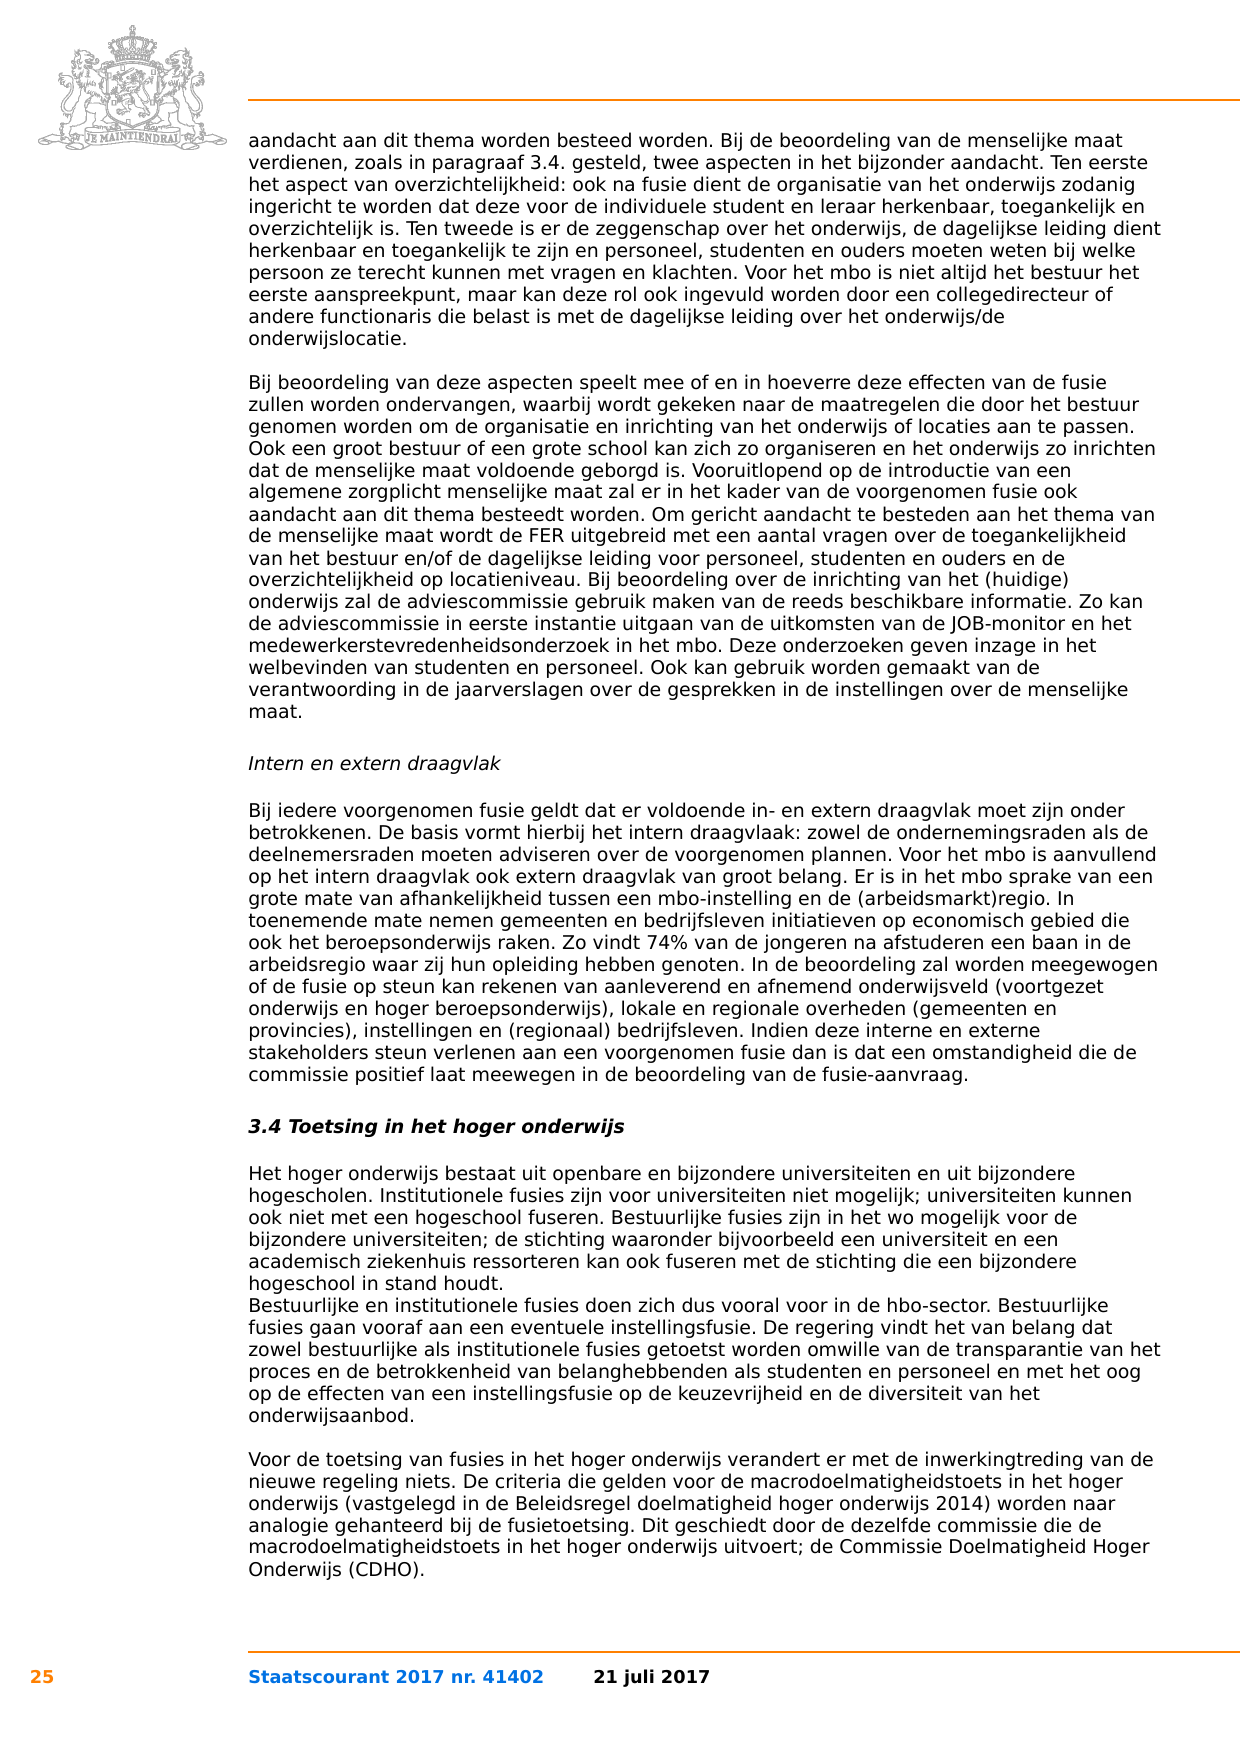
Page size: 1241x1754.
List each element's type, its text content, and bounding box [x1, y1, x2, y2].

text Het hoger onderwijs bestaat uit openbare en bijzondere universiteiten en uit bijzondere hogescholen. Institutionele fusies zijn voor universiteiten niet mogelijk; universiteiten kunnen ook niet met een hogeschool fuseren. Bestuurlijke fusies zijn in het wo mogelijk voor de bijzondere universiteiten; de stichting waaronder bijvoorbeeld een universiteit en een academisch ziekenhuis ressorteren kan ook fuseren met de stichting die een bijzondere hogeschool in stand houdt. [248, 1163, 1163, 1295]
subtitle Intern en extern draagvlak [248, 753, 1163, 775]
text Bij iedere voorgenomen fusie geldt dat er voldoende in- en extern draagvlak moet zijn onder betrokkenen. De basis vormt hierbij het intern draagvlaak: zowel de ondernemingsraden als de deelnemersraden moeten adviseren over de voorgenomen plannen. Voor het mbo is aanvullend op het intern draagvlak ook extern draagvlak van groot belang. Er is in het mbo sprake van een grote mate van afhankelijkheid tussen een mbo-instelling en de (arbeidsmarkt)regio. In toenemende mate nemen gemeenten en bedrijfsleven initiatieven op economisch gebied die ook het beroepsonderwijs raken. Zo vindt 74% van de jongeren na afstuderen een baan in de arbeidsregio waar zij hun opleiding hebben genoten. In de beoordeling zal worden meegewogen of de fusie op steun kan rekenen van aanleverend en afnemend onderwijsveld (voortgezet onderwijs en hoger beroepsonderwijs), lokale en regionale overheden (gemeenten en provincies), instellingen en (regionaal) bedrijfsleven. Indien deze interne en externe stakeholders steun verlenen aan een voorgenomen fusie dan is dat een omstandigheid die de commissie positief laat meewegen in de beoordeling van de fusie-aanvraag. [248, 800, 1163, 1086]
text Voor de toetsing van fusies in het hoger onderwijs verandert er met de inwerkingtreding van de nieuwe regeling niets. De criteria die gelden voor de macrodoelmatigheidstoets in het hoger onderwijs (vastgelegd in de Beleidsregel doelmatigheid hoger onderwijs 2014) worden naar analogie gehanteerd bij de fusietoetsing. Dit geschiedt door de dezelfde commissie die de macrodoelmatigheidstoets in het hoger onderwijs uitvoert; de Commissie Doelmatigheid Hoger Onderwijs (CDHO). [248, 1448, 1163, 1580]
text aandacht aan dit thema worden besteed worden. Bij de beoordeling van de menselijke maat verdienen, zoals in paragraaf 3.4. gesteld, twee aspecten in het bijzonder aandacht. Ten eerste het aspect van overzichtelijkheid: ook na fusie dient de organisatie van het onderwijs zodanig ingericht te worden dat deze voor de individuele student en leraar herkenbaar, toegankelijk en overzichtelijk is. Ten tweede is er de zeggenschap over het onderwijs, de dagelijkse leiding dient herkenbaar en toegankelijk te zijn en personeel, studenten en ouders moeten weten bij welke persoon ze terecht kunnen met vragen en klachten. Voor het mbo is niet altijd het bestuur het eerste aanspreekpunt, maar kan deze rol ook ingevuld worden door een collegedirecteur of andere functionaris die belast is met de dagelijkse leiding over het onderwijs/de onderwijslocatie. [248, 130, 1163, 350]
text Bij beoordeling van deze aspecten speelt mee of en in hoeverre deze effecten van de fusie zullen worden ondervangen, waarbij wordt gekeken naar de maatregelen die door het bestuur genomen worden om de organisatie en inrichting van het onderwijs of locaties aan te passen. Ook een groot bestuur of een grote school kan zich zo organiseren en het onderwijs zo inrichten dat de menselijke maat voldoende geborgd is. Vooruitlopend op de introductie van een algemene zorgplicht menselijke maat zal er in het kader van de voorgenomen fusie ook aandacht aan dit thema besteedt worden. Om gericht aandacht te besteden aan het thema van de menselijke maat wordt de FER uitgebreid met een aantal vragen over de toegankelijkheid van het bestuur en/of de dagelijkse leiding voor personeel, studenten en ouders en de overzichtelijkheid op locatieniveau. Bij beoordeling over de inrichting van het (huidige) onderwijs zal de adviescommissie gebruik maken van de reeds beschikbare informatie. Zo kan de adviescommissie in eerste instantie uitgaan van de uitkomsten van de JOB-monitor en het medewerkerstevredenheidsonderzoek in het mbo. Deze onderzoeken geven inzage in het welbevinden van studenten en personeel. Ook kan gebruik worden gemaakt van de verantwoording in de jaarverslagen over de gesprekken in de instellingen over de menselijke maat. [248, 372, 1163, 723]
subtitle 3.4 Toetsing in het hoger onderwijs [248, 1116, 1163, 1138]
picture [38, 25, 227, 150]
text Bestuurlijke en institutionele fusies doen zich dus vooral voor in de hbo-sector. Bestuurlijke fusies gaan vooraf aan een eventuele instellingsfusie. De regering vindt het van belang dat zowel bestuurlijke als institutionele fusies getoetst worden omwille van de transparantie van het proces en de betrokkenheid van belanghebbenden als studenten en personeel en met het oog op de effecten van een instellingsfusie op de keuzevrijheid en de diversiteit van het onderwijsaanbod. [248, 1295, 1163, 1427]
